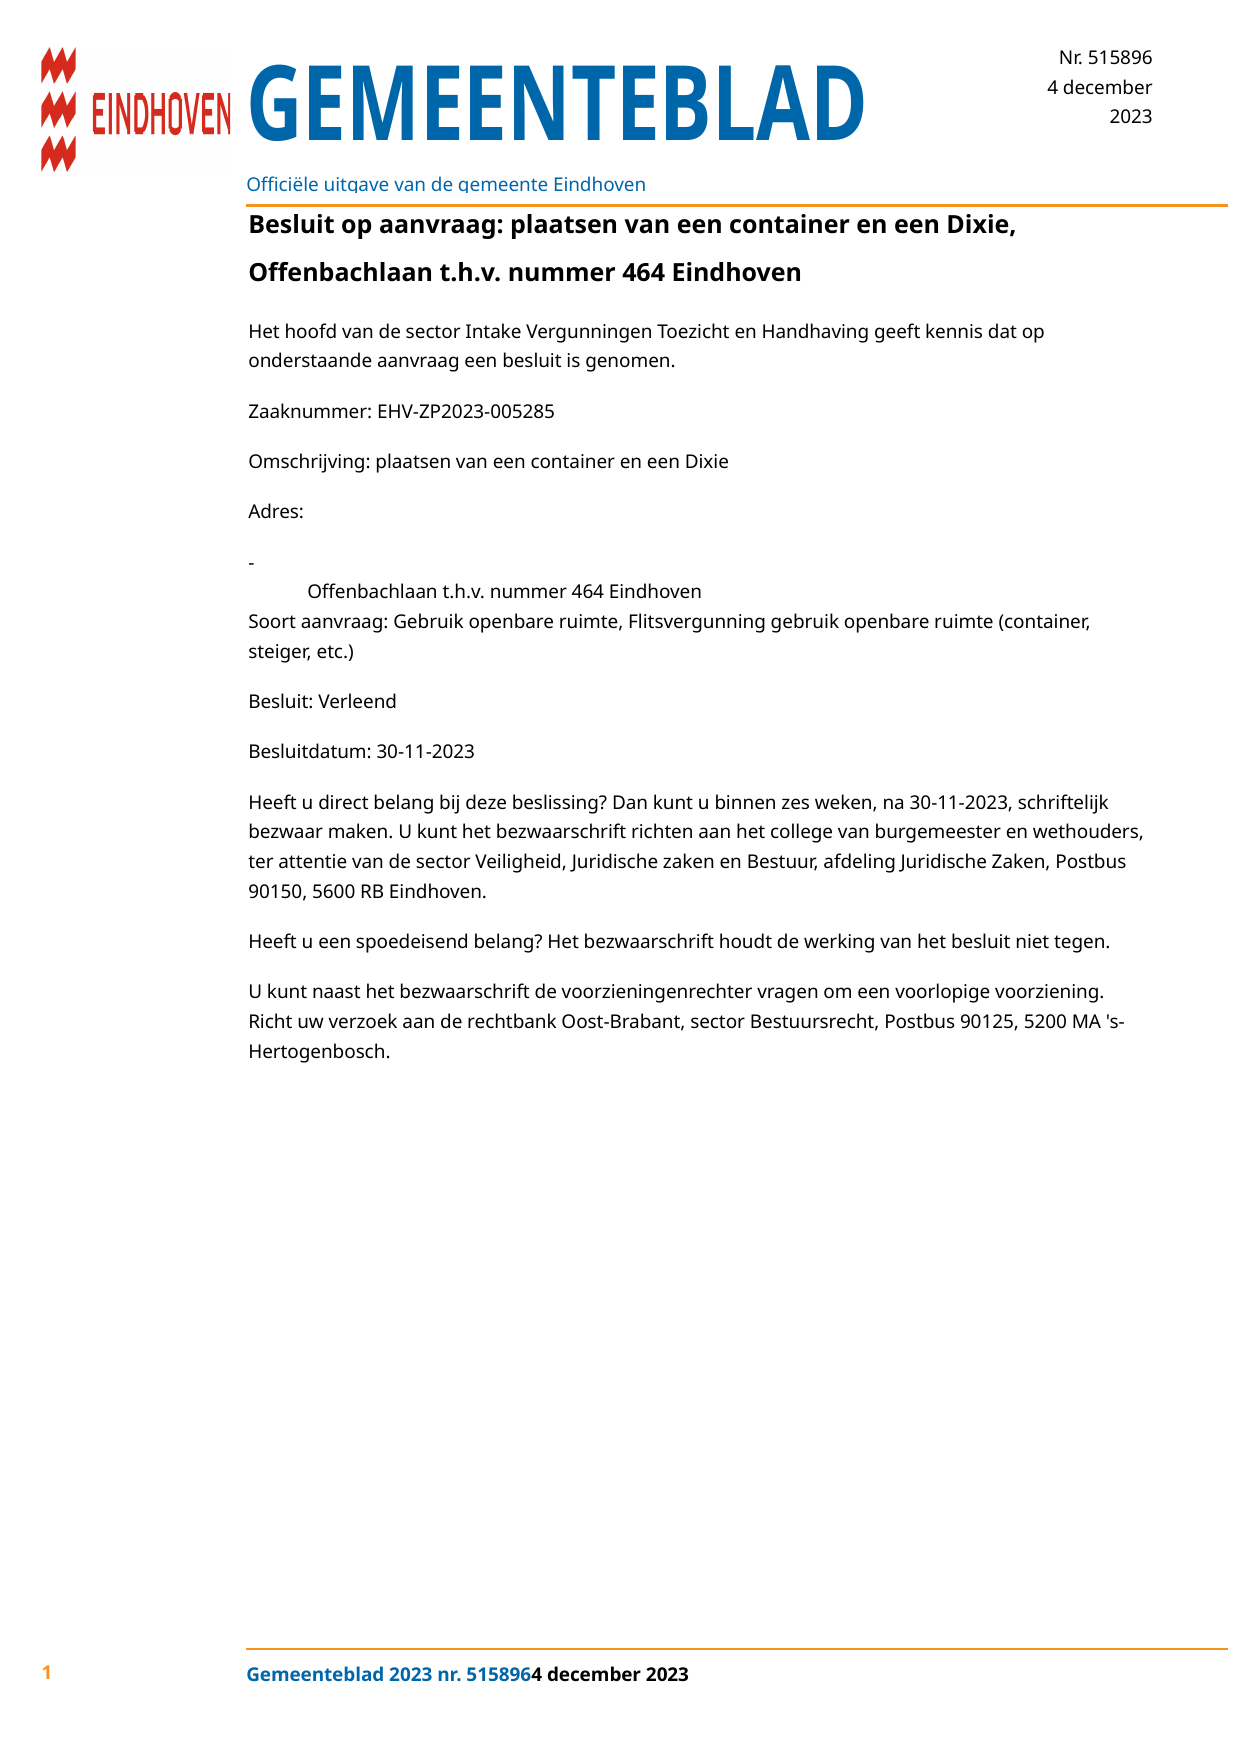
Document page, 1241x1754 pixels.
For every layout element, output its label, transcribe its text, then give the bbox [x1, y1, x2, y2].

text Besluitdatum: 30-11-2023 [248, 739, 1152, 764]
text Besluit: Verleend [248, 688, 1152, 714]
text Heeft u direct belang bij deze beslissing? Dan kunt u binnen zes weken, na 30-11-2023, schriftelijk bezwaar maken. U kunt het bezwaarschrift richten aan het college van burgemeester en wethouders, ter attentie van de sector Veiligheid, Juridische zaken en Bestuur, afdeling Juridische Zaken, Postbus 90150, 5600 RB Eindhoven. [248, 789, 1152, 904]
picture [41, 47, 231, 172]
text Omschrijving: plaatsen van een container en een Dixie [248, 448, 1152, 474]
text Het hoofd van de sector Intake Vergunningen Toezicht en Handhaving geeft kennis dat op onderstaande aanvraag een besluit is genomen. [248, 318, 1152, 373]
text U kunt naast het bezwaarschrift de voorzieningenrechter vragen om een voorlopige voorziening. Richt uw verzoek aan de rechtbank Oost-Brabant, sector Bestuursrecht, Postbus 90125, 5200 MA 's-Hertogenbosch. [248, 979, 1152, 1064]
text Besluit op aanvraag: plaatsen van een container en een Dixie, Offenbachlaan t.h.v. nummer 464 Eindhoven [248, 207, 1152, 288]
text Zaaknummer: EHV-ZP2023-005285 [248, 398, 1152, 424]
text Soort aanvraag: Gebruik openbare ruimte, Flitsvergunning gebruik openbare ruimte (container, steiger, etc.) [248, 608, 1152, 664]
text Heeft u een spoedeisend belang? Het bezwaarschrift houdt de werking van het besluit niet tegen. [248, 928, 1152, 954]
text Adres: [248, 499, 1152, 524]
list Offenbachlaan t.h.v. nummer 464 Eindhoven [248, 579, 1152, 604]
